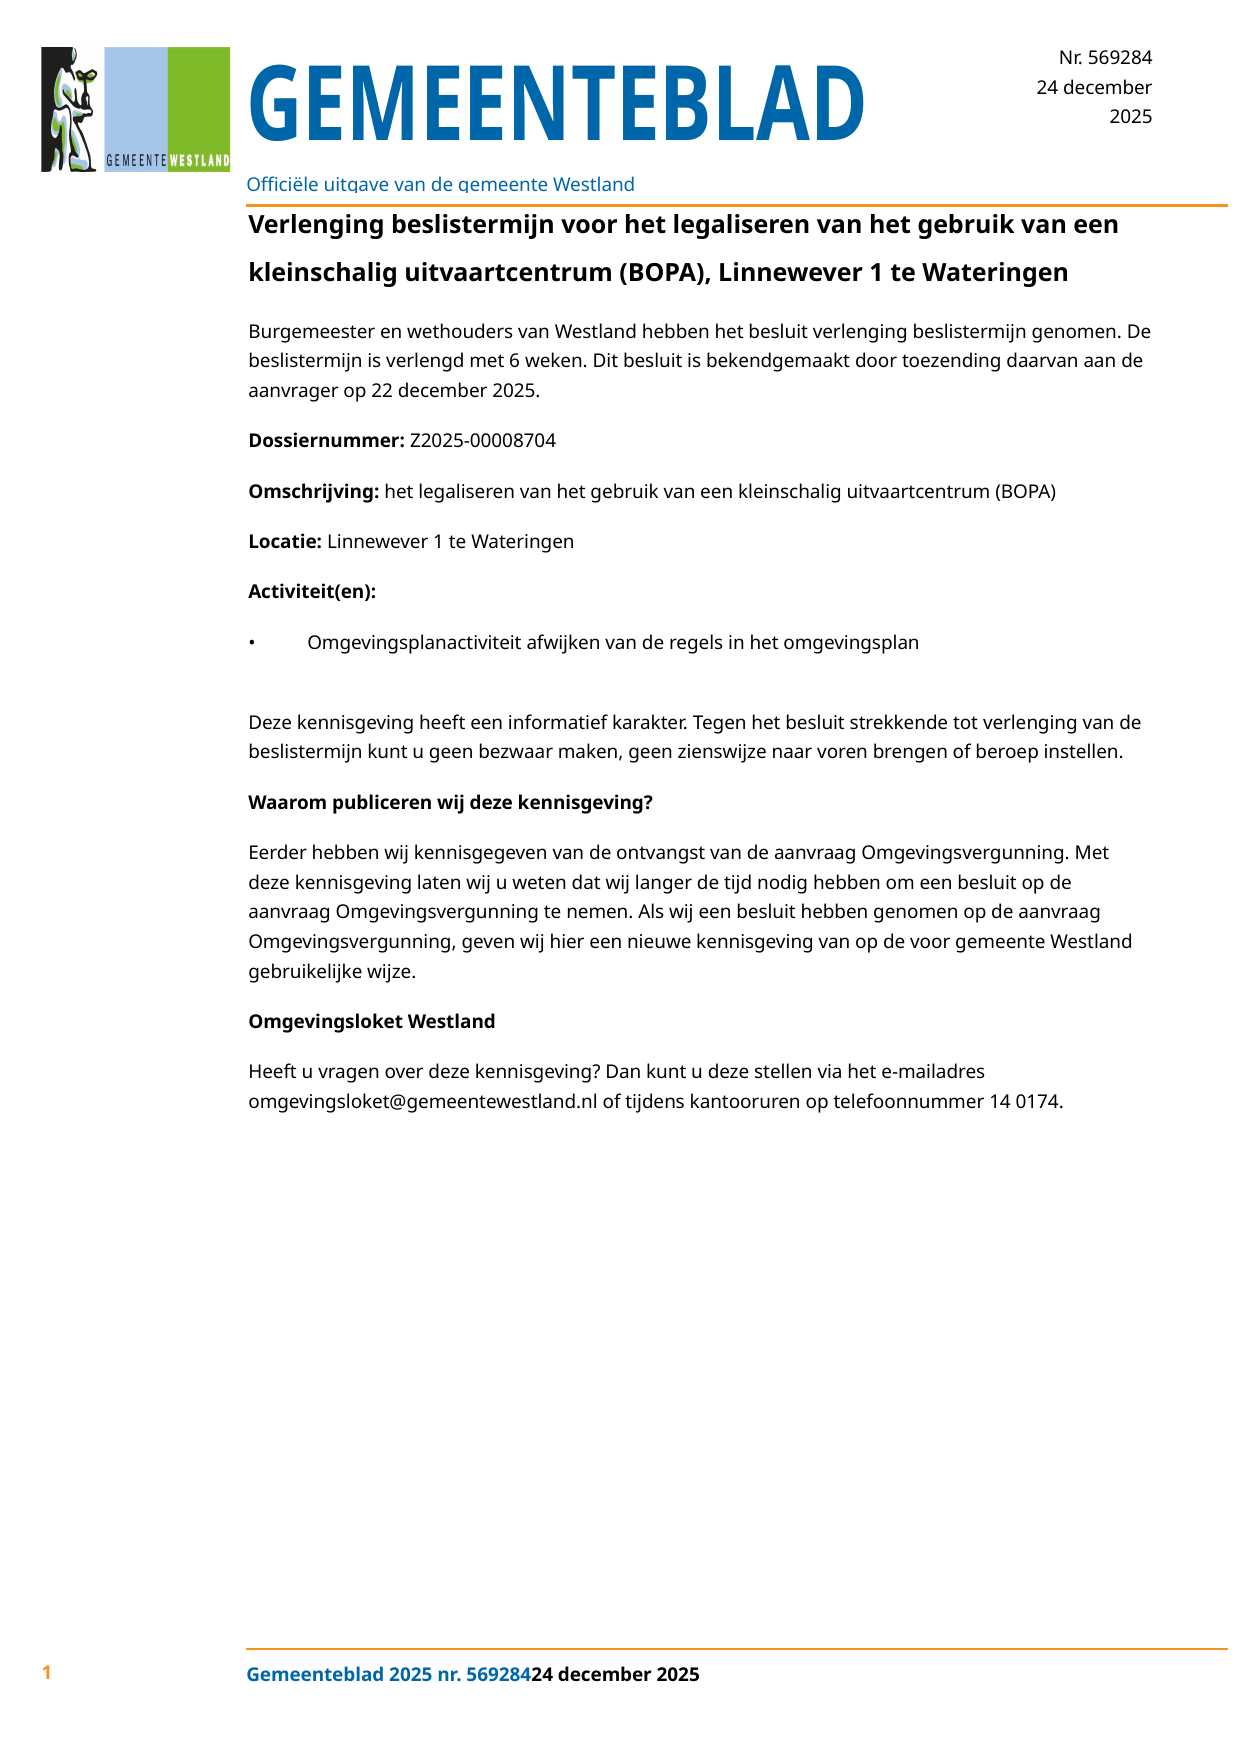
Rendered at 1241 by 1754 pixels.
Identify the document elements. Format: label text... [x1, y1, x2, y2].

text Burgemeester en wethouders van Westland hebben het besluit verlenging beslistermijn genomen. De beslistermijn is verlengd met 6 weken. Dit besluit is bekendgemaakt door toezending daarvan aan de aanvrager op 22 december 2025. [248, 318, 1152, 403]
text Eerder hebben wij kennisgegeven van de ontvangst van de aanvraag Omgevingsvergunning. Met deze kennisgeving laten wij u weten dat wij langer de tijd nodig hebben om een besluit op de aanvraag Omgevingsvergunning te nemen. Als wij een besluit hebben genomen op de aanvraag Omgevingsvergunning, geven wij hier een nieuwe kennisgeving van op de voor gemeente Westland gebruikelijke wijze. [248, 839, 1152, 984]
text Activiteit(en): [248, 579, 1152, 604]
text Dossiernummer: Z2025-00008704 [248, 427, 1152, 453]
text Verlenging beslistermijn voor het legaliseren van het gebruik van een kleinschalig uitvaartcentrum (BOPA), Linnewever 1 te Wateringen [248, 207, 1152, 288]
list Omgevingsplanactiviteit afwijken van de regels in het omgevingsplan [248, 629, 1152, 655]
text Locatie: Linnewever 1 te Wateringen [248, 528, 1152, 554]
text Omgevingsloket Westland [248, 1008, 1152, 1034]
text Deze kennisgeving heeft een informatief karakter. Tegen het besluit strekkende tot verlenging van de beslistermijn kunt u geen bezwaar maken, geen zienswijze naar voren brengen of beroep instellen. [248, 709, 1152, 764]
text Heeft u vragen over deze kennisgeving? Dan kunt u deze stellen via het e-mailadres omgevingsloket@gemeentewestland.nl of tijdens kantooruren op telefoonnummer 14 0174. [248, 1059, 1152, 1114]
picture [41, 47, 231, 172]
text Omschrijving: het legaliseren van het gebruik van een kleinschalig uitvaartcentrum (BOPA) [248, 478, 1152, 504]
text Waarom publiceren wij deze kennisgeving? [248, 789, 1152, 815]
